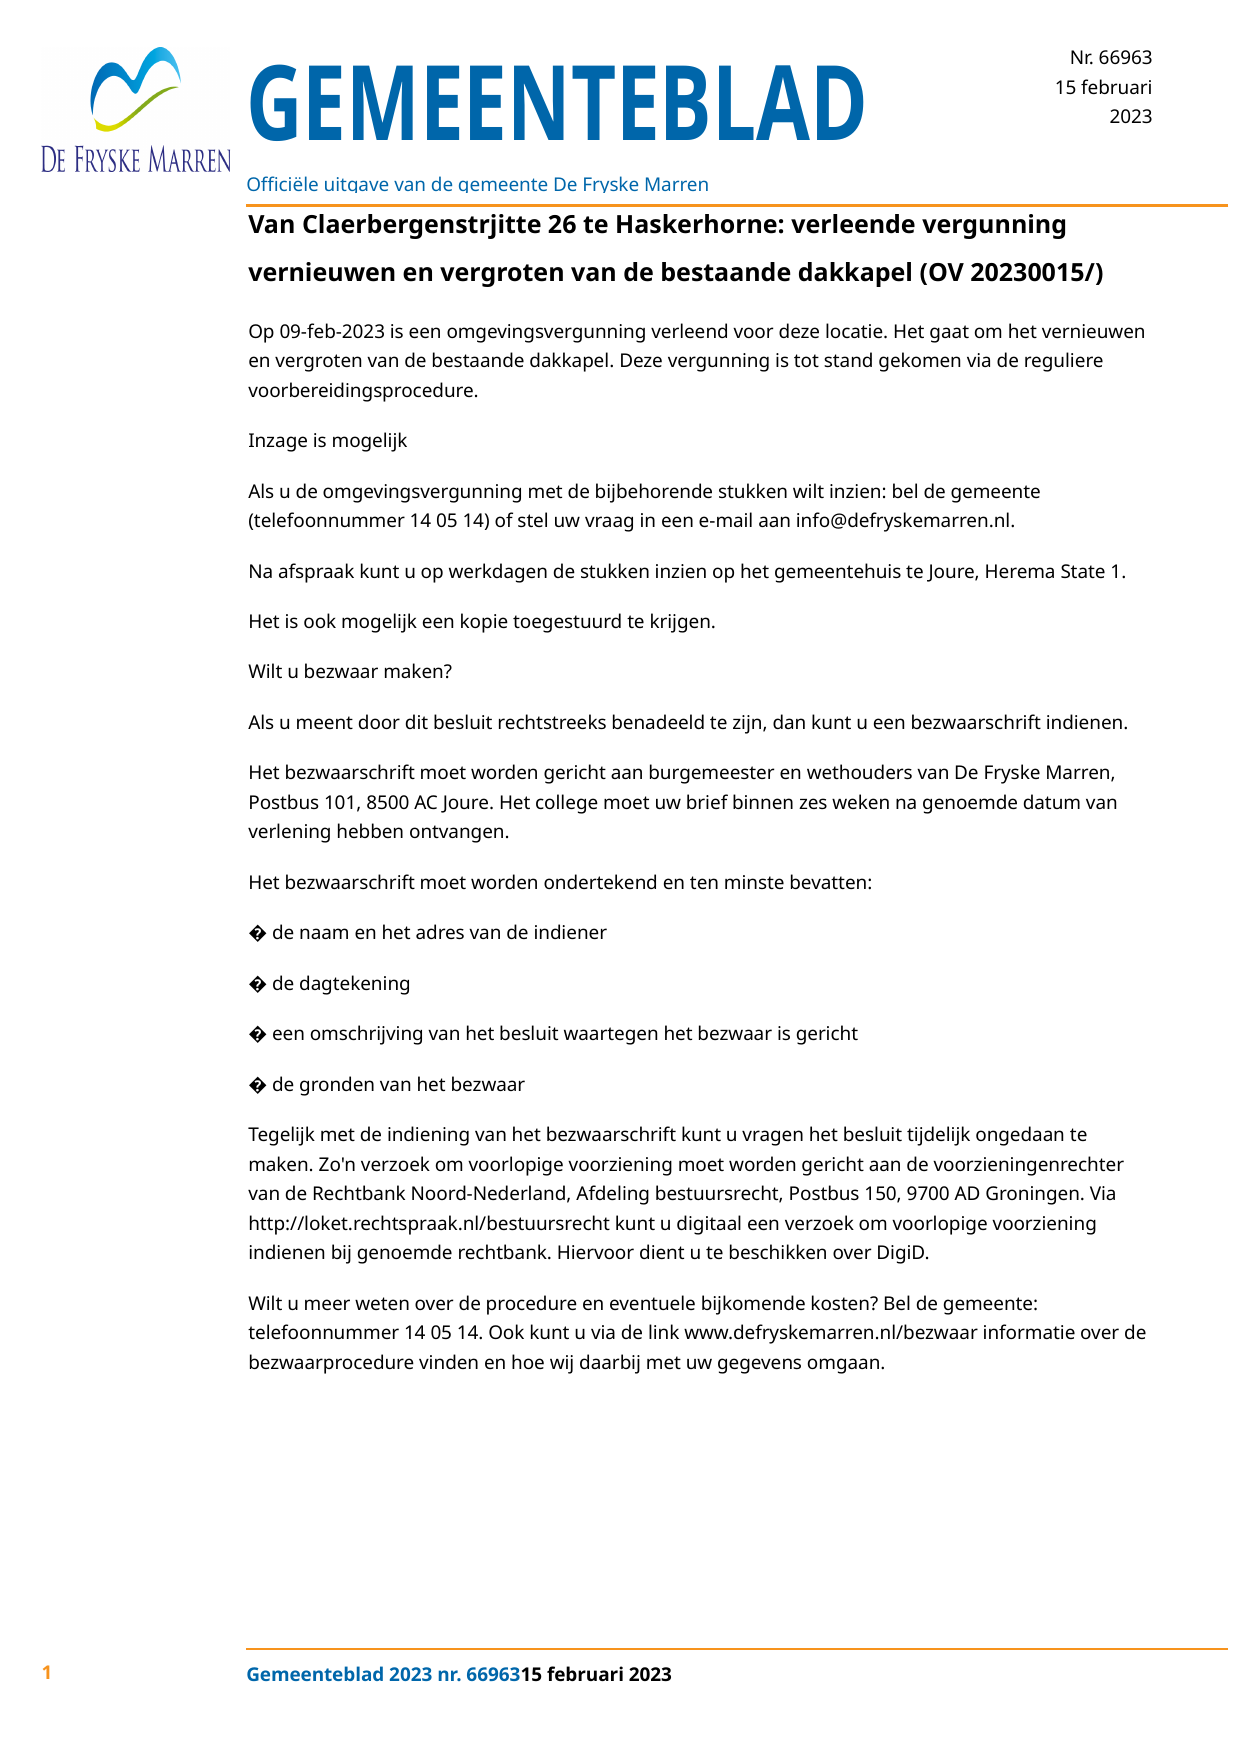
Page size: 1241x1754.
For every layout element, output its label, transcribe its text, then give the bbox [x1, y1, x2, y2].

text Tegelijk met de indiening van het bezwaarschrift kunt u vragen het besluit tijdelijk ongedaan te maken. Zo'n verzoek om voorlopige voorziening moet worden gericht aan de voorzieningenrechter van de Rechtbank Noord-Nederland, Afdeling bestuursrecht, Postbus 150, 9700 AD Groningen. Via http://loket.rechtspraak.nl/bestuursrecht kunt u digitaal een verzoek om voorlopige voorziening indienen bij genoemde rechtbank. Hiervoor dient u te beschikken over DigiD. [248, 1121, 1152, 1265]
text Na afspraak kunt u op werkdagen de stukken inzien op het gemeentehuis te Joure, Herema State 1. [248, 558, 1152, 584]
text Als u meent door dit besluit rechtstreeks benadeeld te zijn, dan kunt u een bezwaarschrift indienen. [248, 709, 1152, 735]
text Wilt u meer weten over de procedure en eventuele bijkomende kosten? Bel de gemeente: telefoonnummer 14 05 14. Ook kunt u via de link www.defryskemarren.nl/bezwaar informatie over de bezwaarprocedure vinden en hoe wij daarbij met uw gegevens omgaan. [248, 1290, 1152, 1375]
text Het is ook mogelijk een kopie toegestuurd te krijgen. [248, 608, 1152, 634]
text � de dagtekening [248, 970, 1152, 996]
text Wilt u bezwaar maken? [248, 659, 1152, 684]
text � de naam en het adres van de indiener [248, 919, 1152, 945]
text Het bezwaarschrift moet worden gericht aan burgemeester en wethouders van De Fryske Marren, Postbus 101, 8500 AC Joure. Het college moet uw brief binnen zes weken na genoemde datum van verlening hebben ontvangen. [248, 759, 1152, 844]
text � de gronden van het bezwaar [248, 1071, 1152, 1097]
text Op 09-feb-2023 is een omgevingsvergunning verleend voor deze locatie. Het gaat om het vernieuwen en vergroten van de bestaande dakkapel. Deze vergunning is tot stand gekomen via de reguliere voorbereidingsprocedure. [248, 318, 1152, 403]
picture [41, 47, 231, 172]
text Van Claerbergenstrjitte 26 te Haskerhorne: verleende vergunning vernieuwen en vergroten van de bestaande dakkapel (OV 20230015/) [248, 207, 1152, 288]
text � een omschrijving van het besluit waartegen het bezwaar is gericht [248, 1020, 1152, 1046]
text Als u de omgevingsvergunning met de bijbehorende stukken wilt inzien: bel de gemeente (telefoonnummer 14 05 14) of stel uw vraag in een e-mail aan info@defryskemarren.nl. [248, 478, 1152, 533]
text Inzage is mogelijk [248, 427, 1152, 453]
text Het bezwaarschrift moet worden ondertekend en ten minste bevatten: [248, 869, 1152, 895]
